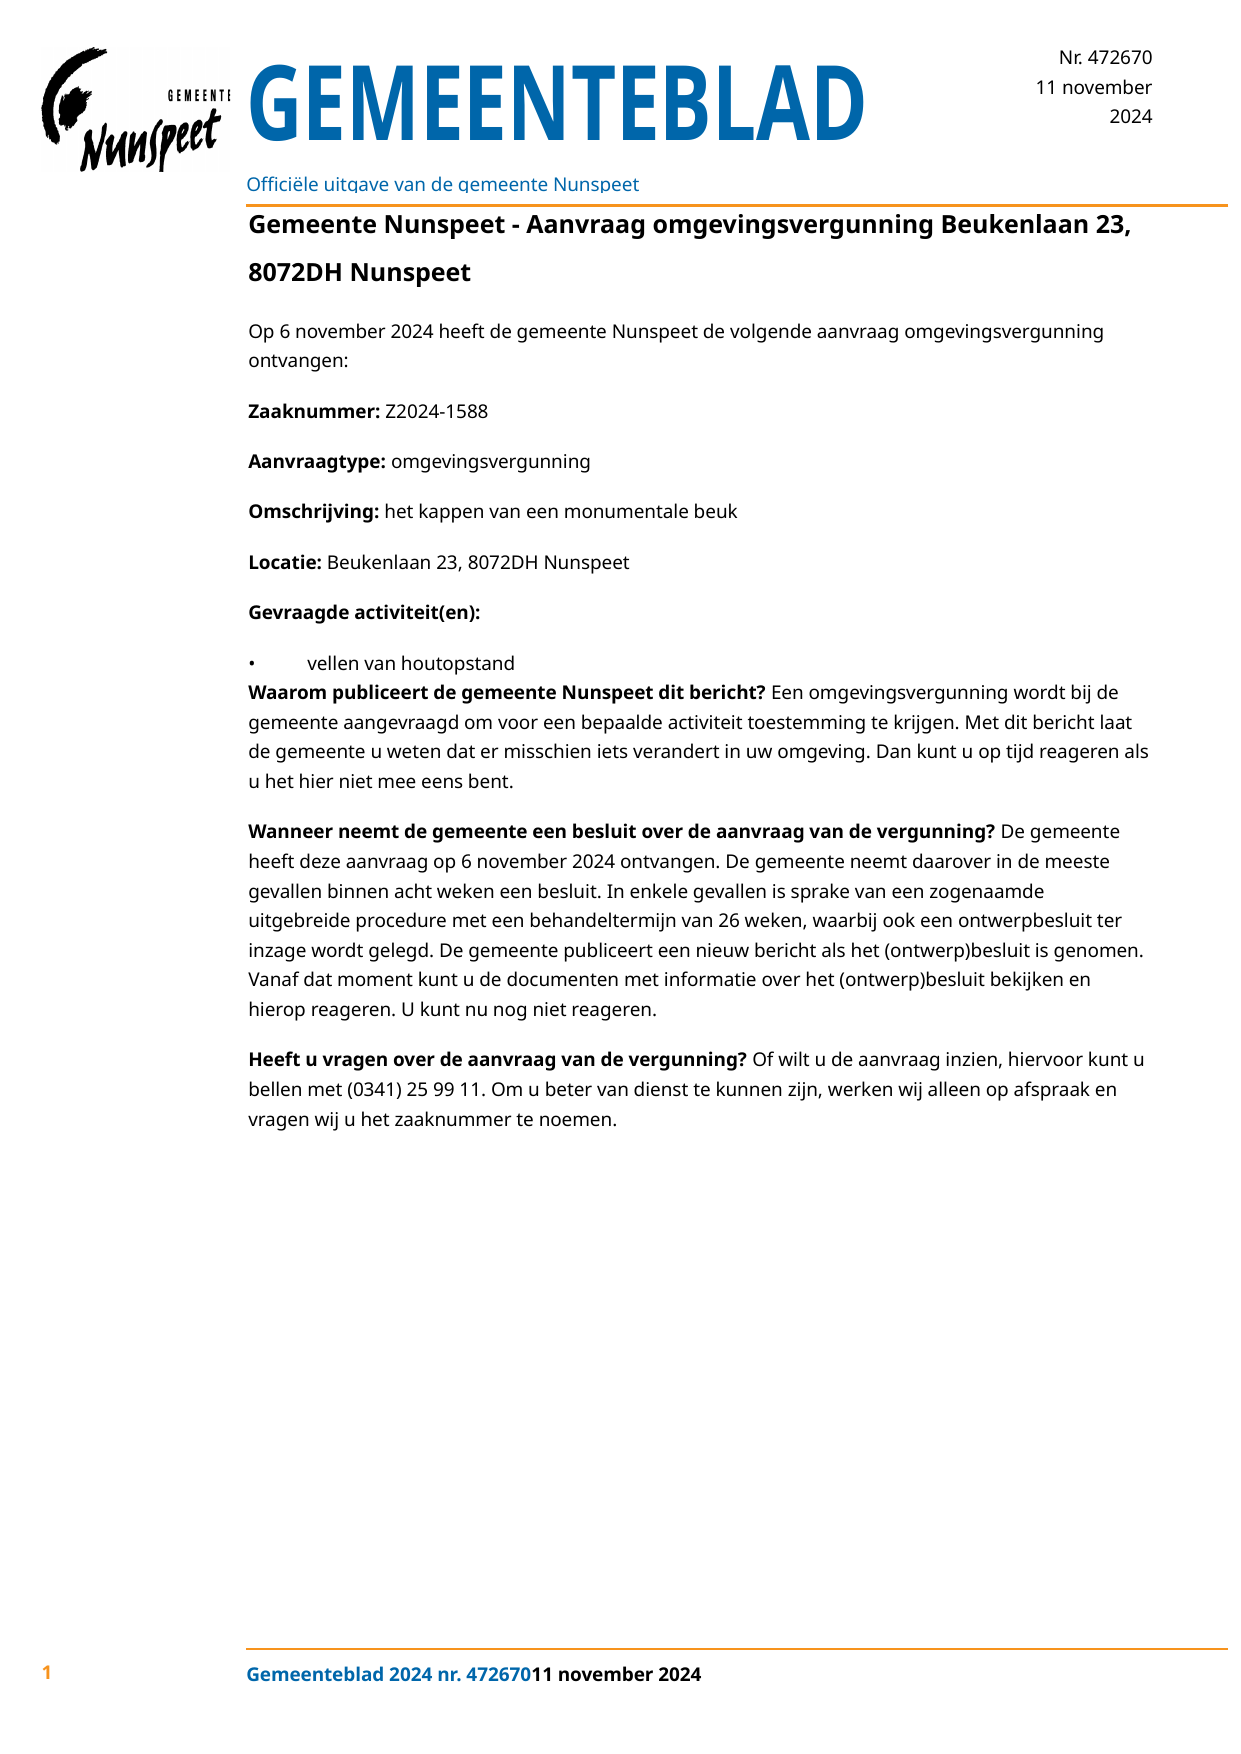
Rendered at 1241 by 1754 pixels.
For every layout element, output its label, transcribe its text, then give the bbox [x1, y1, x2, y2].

text Aanvraagtype: omgevingsvergunning [248, 448, 1152, 474]
text Wanneer neemt de gemeente een besluit over de aanvraag van de vergunning? De gemeente heeft deze aanvraag op 6 november 2024 ontvangen. De gemeente neemt daarover in de meeste gevallen binnen acht weken een besluit. In enkele gevallen is sprake van een zogenaamde uitgebreide procedure met een behandeltermijn van 26 weken, waarbij ook een ontwerpbesluit ter inzage wordt gelegd. De gemeente publiceert een nieuw bericht als het (ontwerp)besluit is genomen. Vanaf dat moment kunt u de documenten met informatie over het (ontwerp)besluit bekijken en hierop reageren. U kunt nu nog niet reageren. [248, 819, 1152, 1022]
picture [41, 47, 231, 172]
text Gevraagde activiteit(en): [248, 599, 1152, 625]
text Waarom publiceert de gemeente Nunspeet dit bericht? Een omgevingsvergunning wordt bij de gemeente aangevraagd om voor een bepaalde activiteit toestemming te krijgen. Met dit bericht laat de gemeente u weten dat er misschien iets verandert in uw omgeving. Dan kunt u op tijd reageren als u het hier niet mee eens bent. [248, 679, 1152, 794]
text Omschrijving: het kappen van een monumentale beuk [248, 499, 1152, 524]
list vellen van houtopstand [248, 650, 1152, 676]
text Gemeente Nunspeet - Aanvraag omgevingsvergunning Beukenlaan 23, 8072DH Nunspeet [248, 207, 1152, 288]
text Heeft u vragen over de aanvraag van de vergunning? Of wilt u de aanvraag inzien, hiervoor kunt u bellen met (0341) 25 99 11. Om u beter van dienst te kunnen zijn, werken wij alleen op afspraak en vragen wij u het zaaknummer te noemen. [248, 1047, 1152, 1132]
text Op 6 november 2024 heeft de gemeente Nunspeet de volgende aanvraag omgevingsvergunning ontvangen: [248, 318, 1152, 373]
text Zaaknummer: Z2024-1588 [248, 398, 1152, 424]
text Locatie: Beukenlaan 23, 8072DH Nunspeet [248, 549, 1152, 575]
